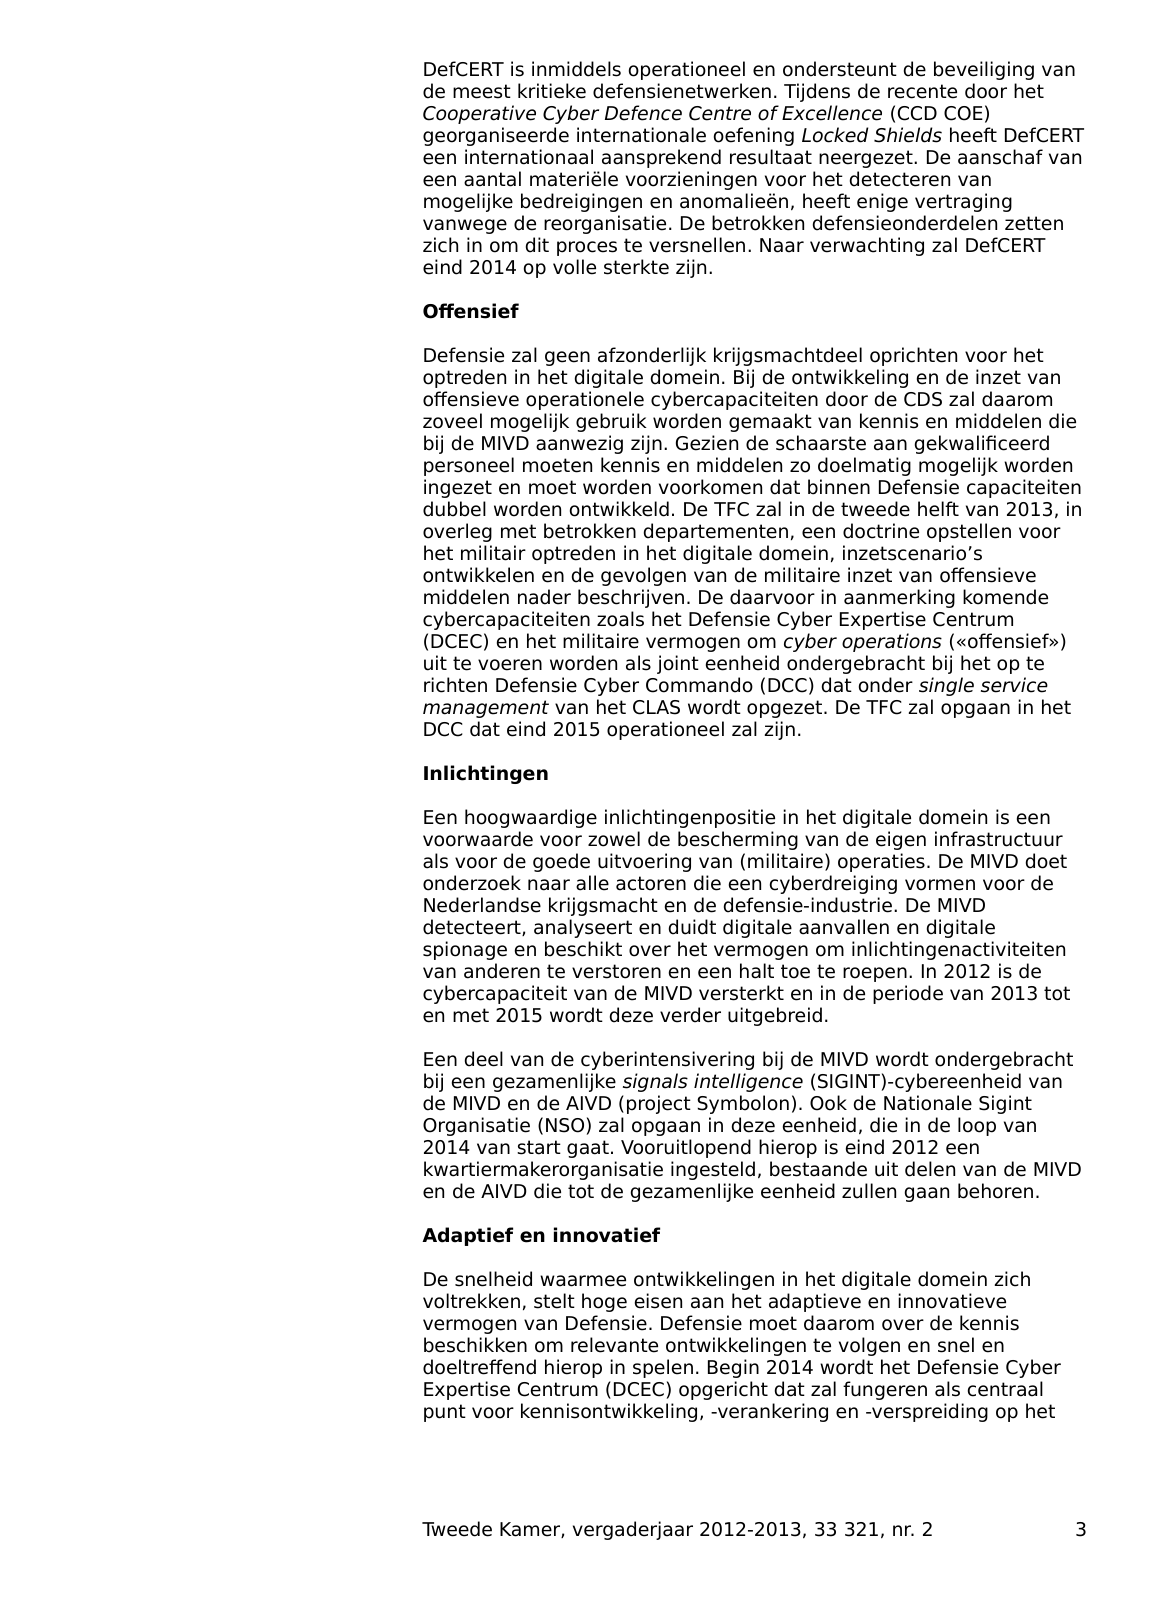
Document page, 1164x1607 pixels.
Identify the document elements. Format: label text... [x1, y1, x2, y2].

text Defensie zal geen afzonderlijk krijgsmachtdeel oprichten voor het optreden in het digitale domein. Bij de ontwikkeling en de inzet van offensieve operationele cybercapaciteiten door de CDS zal daarom zoveel mogelijk gebruik worden gemaakt van kennis en middelen die bij de MIVD aanwezig zijn. Gezien de schaarste aan gekwalificeerd personeel moeten kennis en middelen zo doelmatig mogelijk worden ingezet en moet worden voorkomen dat binnen Defensie capaciteiten dubbel worden ontwikkeld. De TFC zal in de tweede helft van 2013, in overleg met betrokken departementen, een doctrine opstellen voor het militair optreden in het digitale domein, inzetscenario’s ontwikkelen en de gevolgen van de militaire inzet van offensieve middelen nader beschrijven. De daarvoor in aanmerking komende cybercapaciteiten zoals het Defensie Cyber Expertise Centrum (DCEC) en het militaire vermogen om cyber operations («offensief») uit te voeren worden als joint eenheid ondergebracht bij het op te richten Defensie Cyber Commando (DCC) dat onder single service management van het CLAS wordt opgezet. De TFC zal opgaan in het DCC dat eind 2015 operationeel zal zijn. [422, 345, 1087, 741]
text DefCERT is inmiddels operationeel en ondersteunt de beveiliging van de meest kritieke defensienetwerken. Tijdens de recente door het Cooperative Cyber Defence Centre of Excellence (CCD COE) georganiseerde internationale oefening Locked Shields heeft DefCERT een internationaal aansprekend resultaat neergezet. De aanschaf van een aantal materiële voorzieningen voor het detecteren van mogelijke bedreigingen en anomalieën, heeft enige vertraging vanwege de reorganisatie. De betrokken defensieonderdelen zetten zich in om dit proces te versnellen. Naar verwachting zal DefCERT eind 2014 op volle sterkte zijn. [422, 59, 1087, 279]
subtitle Adaptief en innovatief [422, 1225, 1087, 1247]
text De snelheid waarmee ontwikkelingen in het digitale domein zich voltrekken, stelt hoge eisen aan het adaptieve en innovatieve vermogen van Defensie. Defensie moet daarom over de kennis beschikken om relevante ontwikkelingen te volgen en snel en doeltreffend hierop in spelen. Begin 2014 wordt het Defensie Cyber Expertise Centrum (DCEC) opgericht dat zal fungeren als centraal punt voor kennisontwikkeling, -verankering en -verspreiding op het [422, 1269, 1087, 1423]
subtitle Inlichtingen [422, 763, 1087, 785]
text Een hoogwaardige inlichtingenpositie in het digitale domein is een voorwaarde voor zowel de bescherming van de eigen infrastructuur als voor de goede uitvoering van (militaire) operaties. De MIVD doet onderzoek naar alle actoren die een cyberdreiging vormen voor de Nederlandse krijgsmacht en de defensie-industrie. De MIVD detecteert, analyseert en duidt digitale aanvallen en digitale spionage en beschikt over het vermogen om inlichtingenactiviteiten van anderen te verstoren en een halt toe te roepen. In 2012 is de cybercapaciteit van de MIVD versterkt en in de periode van 2013 tot en met 2015 wordt deze verder uitgebreid. [422, 807, 1087, 1027]
text Een deel van de cyberintensivering bij de MIVD wordt ondergebracht bij een gezamenlijke signals intelligence (SIGINT)-cybereenheid van de MIVD en de AIVD (project Symbolon). Ook de Nationale Sigint Organisatie (NSO) zal opgaan in deze eenheid, die in de loop van 2014 van start gaat. Vooruitlopend hierop is eind 2012 een kwartiermakerorganisatie ingesteld, bestaande uit delen van de MIVD en de AIVD die tot de gezamenlijke eenheid zullen gaan behoren. [422, 1049, 1087, 1203]
subtitle Offensief [422, 301, 1087, 323]
